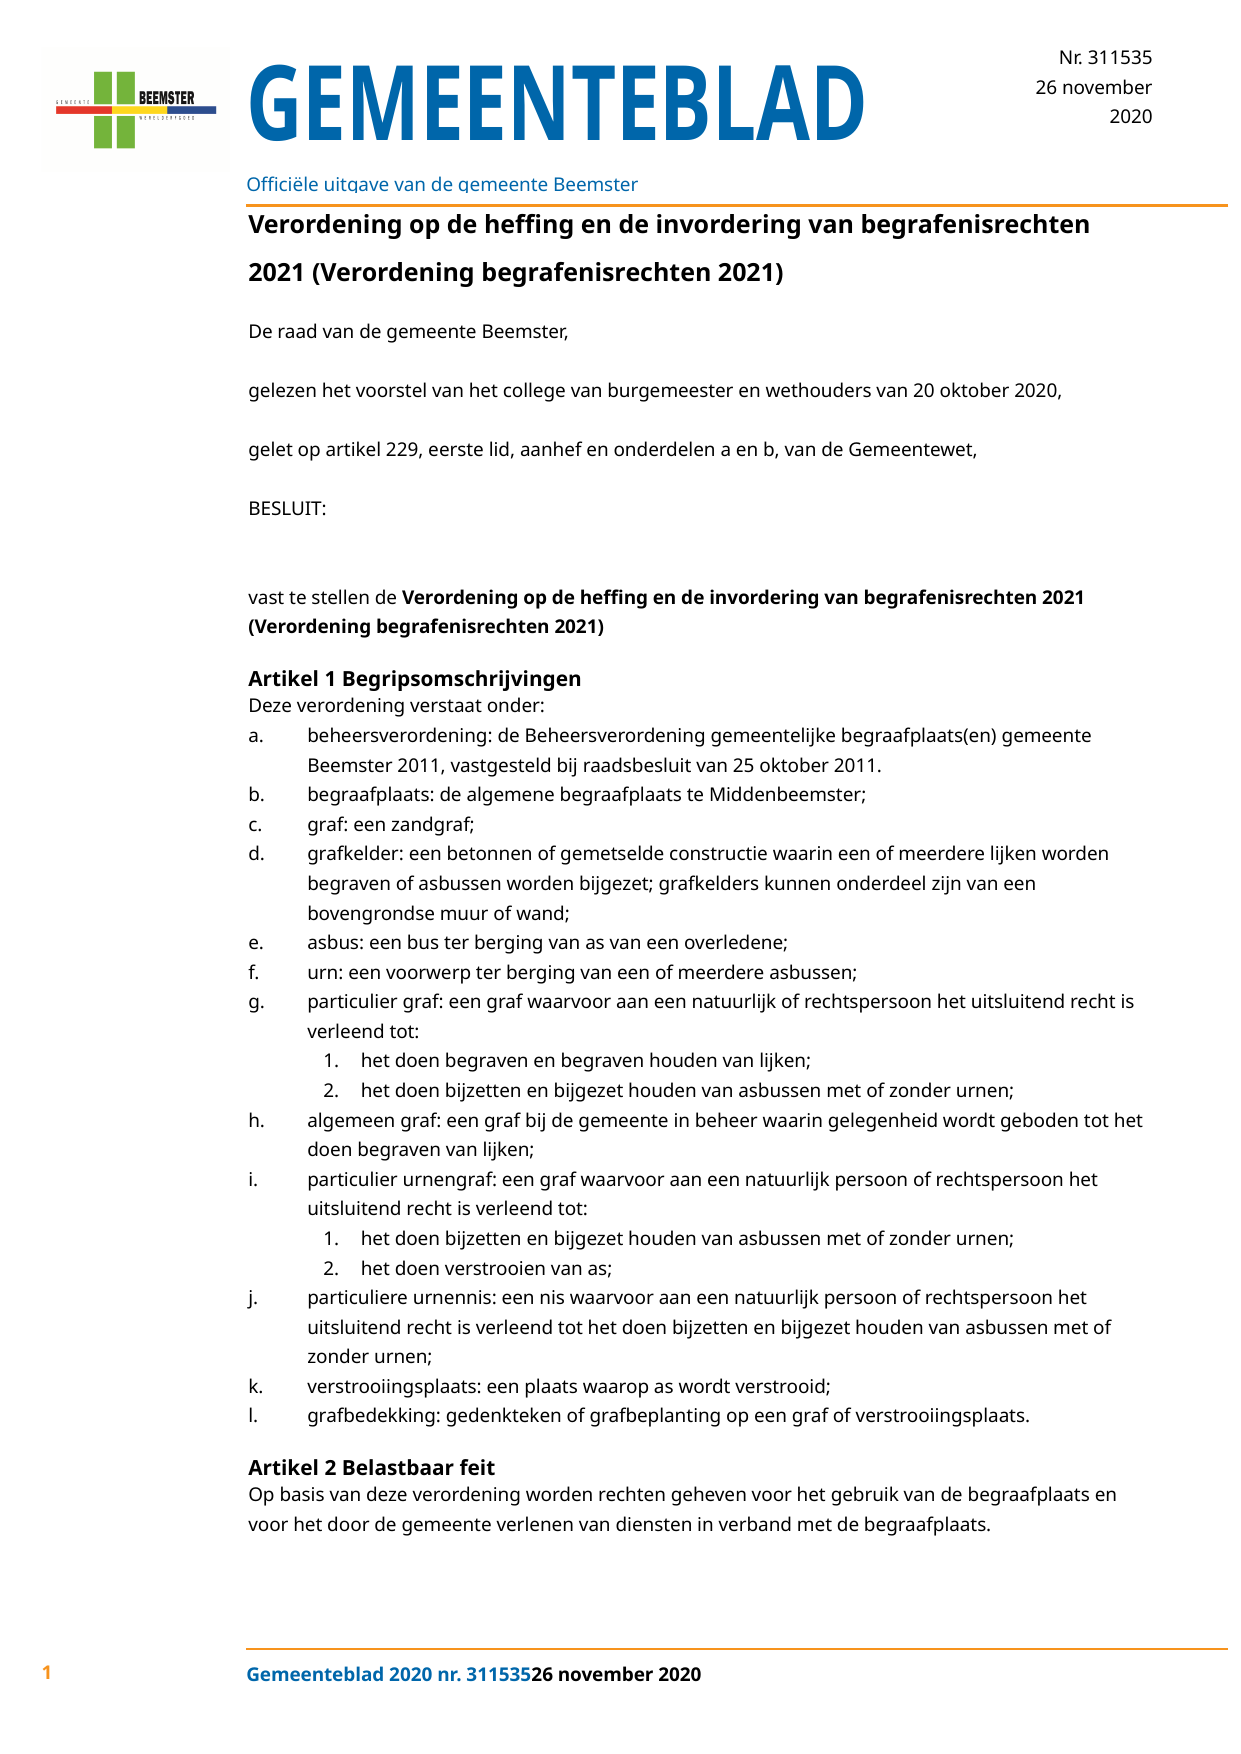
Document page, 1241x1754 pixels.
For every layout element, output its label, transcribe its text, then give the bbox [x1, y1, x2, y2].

list particulier graf: een graf waarvoor aan een natuurlijk of rechtspersoon het uitsluitend recht is verleend tot: [248, 988, 1152, 1044]
text Op basis van deze verordening worden rechten geheven voor het gebruik van de begraafplaats en voor het door de gemeente verlenen van diensten in verband met de begraafplaats. [248, 1481, 1152, 1537]
text De raad van de gemeente Beemster, [248, 318, 1152, 344]
list begraafplaats: de algemene begraafplaats te Middenbeemster; [248, 781, 1152, 807]
list verstrooiingsplaats: een plaats waarop as wordt verstrooid; [248, 1373, 1152, 1399]
text gelezen het voorstel van het college van burgemeester en wethouders van 20 oktober 2020, [248, 377, 1152, 403]
list particulier urnengraf: een graf waarvoor aan een natuurlijk persoon of rechtspersoon het uitsluitend recht is verleend tot: [248, 1166, 1152, 1221]
text BESLUIT: [248, 495, 1152, 521]
text Deze verordening verstaat onder: [248, 693, 1152, 718]
list het doen bijzetten en bijgezet houden van asbussen met of zonder urnen; [323, 1077, 1152, 1103]
list het doen verstrooien van as; [323, 1255, 1152, 1280]
list het doen begraven en begraven houden van lijken; [323, 1048, 1152, 1073]
list het doen bijzetten en bijgezet houden van asbussen met of zonder urnen; [323, 1225, 1152, 1251]
picture [41, 47, 231, 172]
text gelet op artikel 229, eerste lid, aanhef en onderdelen a en b, van de Gemeentewet, [248, 436, 1152, 462]
list graf: een zandgraf; [248, 811, 1152, 837]
text Artikel 2 Belastbaar feit [248, 1453, 1152, 1481]
list urn: een voorwerp ter berging van een of meerdere asbussen; [248, 959, 1152, 984]
list grafbedekking: gedenkteken of grafbeplanting op een graf of verstrooiingsplaats. [248, 1403, 1152, 1428]
list grafkelder: een betonnen of gemetselde constructie waarin een of meerdere lijken worden begraven of asbussen worden bijgezet; grafkelders kunnen onderdeel zijn van een bovengrondse muur of wand; [248, 841, 1152, 925]
list algemeen graf: een graf bij de gemeente in beheer waarin gelegenheid wordt geboden tot het doen begraven van lijken; [248, 1107, 1152, 1162]
text Artikel 1 Begripsomschrijvingen [248, 664, 1152, 693]
text Verordening op de heffing en de invordering van begrafenisrechten 2021 (Verordening begrafenisrechten 2021) [248, 207, 1152, 288]
list particuliere urnennis: een nis waarvoor aan een natuurlijk persoon of rechtspersoon het uitsluitend recht is verleend tot het doen bijzetten en bijgezet houden van asbussen met of zonder urnen; [248, 1284, 1152, 1369]
list asbus: een bus ter berging van as van een overledene; [248, 929, 1152, 955]
text vast te stellen de Verordening op de heffing en de invordering van begrafenisrechten 2021 (Verordening begrafenisrechten 2021) [248, 584, 1152, 639]
list beheersverordening: de Beheersverordening gemeentelijke begraafplaats(en) gemeente Beemster 2011, vastgesteld bij raadsbesluit van 25 oktober 2011. [248, 722, 1152, 777]
